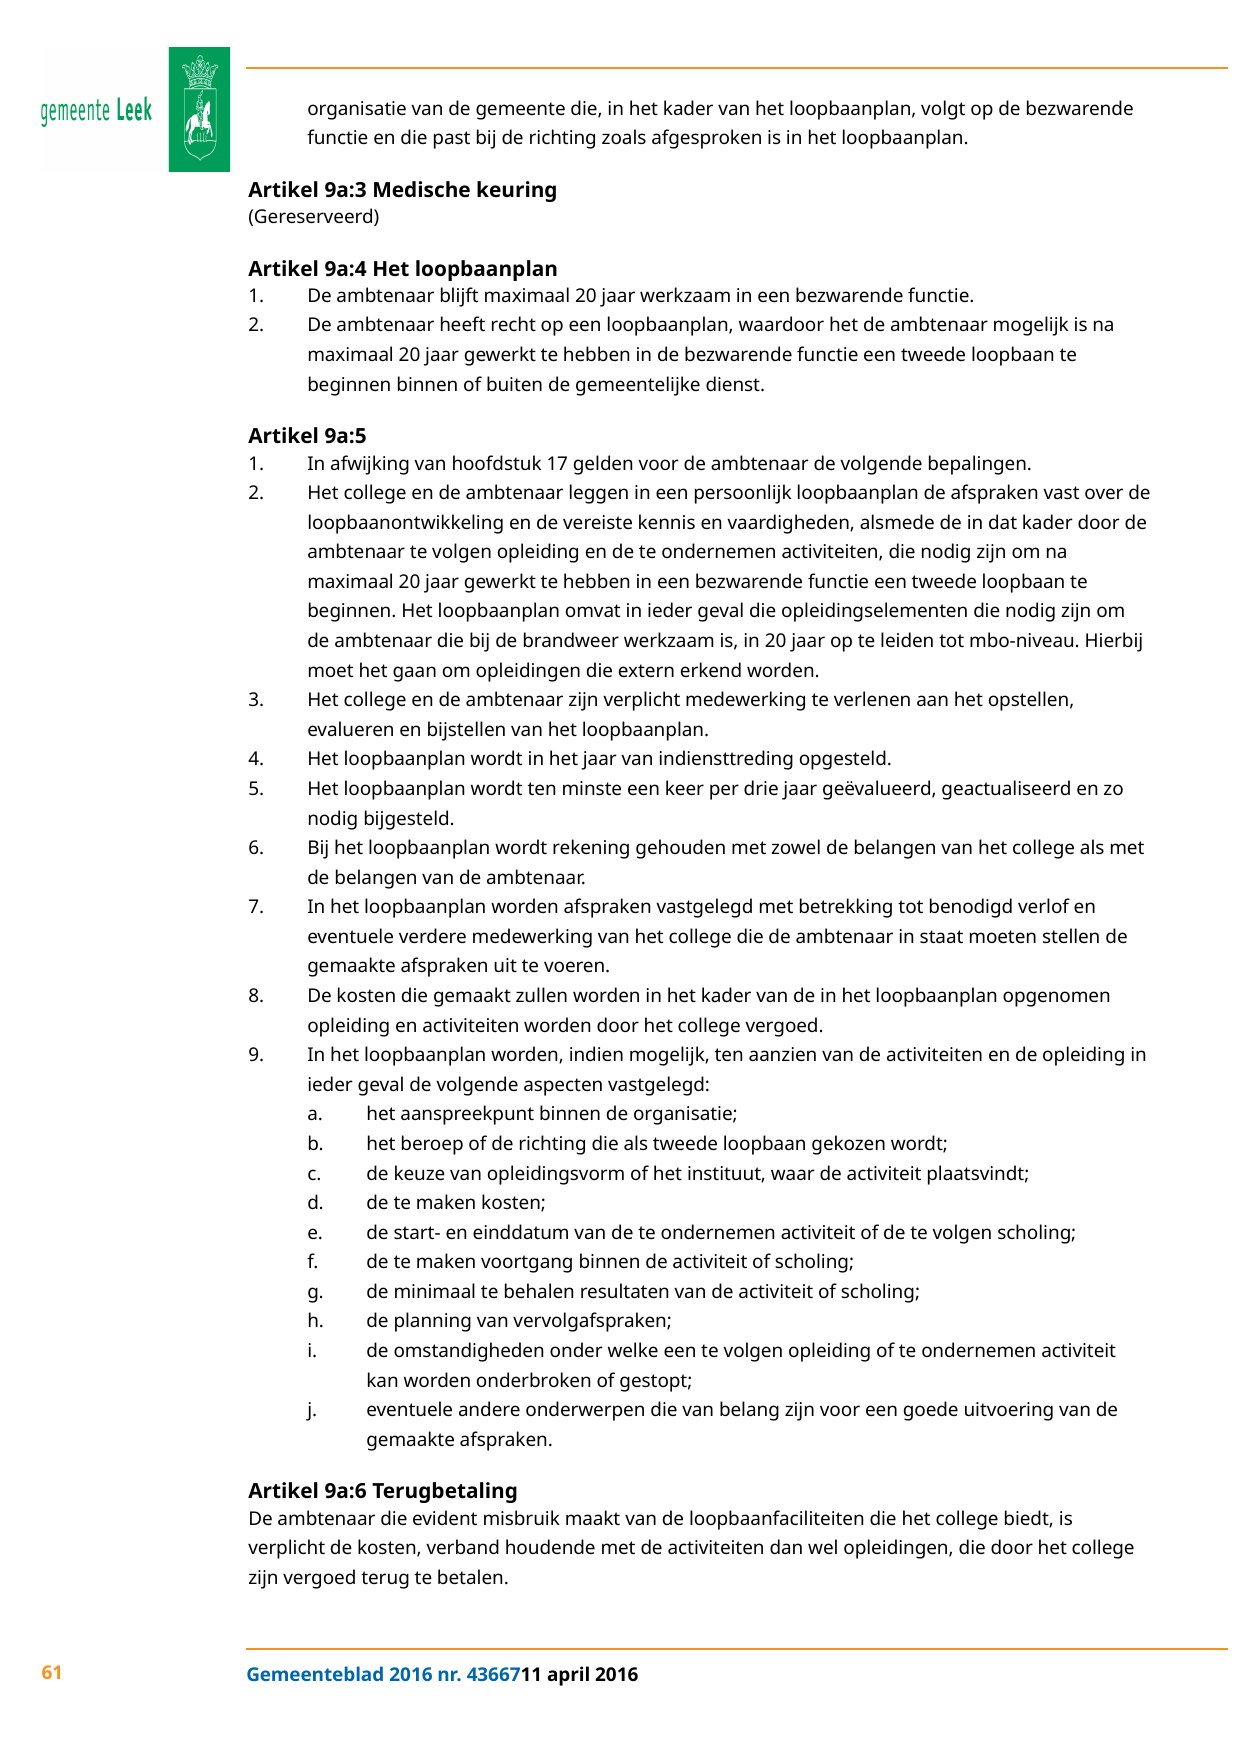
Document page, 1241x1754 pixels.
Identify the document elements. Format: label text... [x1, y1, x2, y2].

list De ambtenaar blijft maximaal 20 jaar werkzaam in een bezwarende functie. [248, 282, 1152, 308]
text Artikel 9a:6 Terugbetaling [248, 1476, 1152, 1505]
list de minimaal te behalen resultaten van de activiteit of scholing; [307, 1278, 1152, 1304]
list het beroep of de richting die als tweede loopbaan gekozen wordt; [307, 1130, 1152, 1156]
list Het loopbaanplan wordt ten minste een keer per drie jaar geëvalueerd, geactualiseerd en zo nodig bijgesteld. [248, 775, 1152, 830]
list In afwijking van hoofdstuk 17 gelden voor de ambtenaar de volgende bepalingen. [248, 450, 1152, 475]
text De ambtenaar die evident misbruik maakt van de loopbaanfaciliteiten die het college biedt, is verplicht de kosten, verband houdende met de activiteiten dan wel opleidingen, die door het college zijn vergoed terug te betalen. [248, 1505, 1152, 1590]
list de omstandigheden onder welke een te volgen opleiding of te ondernemen activiteit kan worden onderbroken of gestopt; [307, 1337, 1152, 1392]
list de te maken voortgang binnen de activiteit of scholing; [307, 1248, 1152, 1274]
list In het loopbaanplan worden, indien mogelijk, ten aanzien van de activiteiten en de opleiding in ieder geval de volgende aspecten vastgelegd: [248, 1041, 1152, 1097]
text Artikel 9a:3 Medische keuring [248, 175, 1152, 203]
text (Gereserveerd) [248, 203, 1152, 229]
text Artikel 9a:4 Het loopbaanplan [248, 254, 1152, 282]
list de planning van vervolgafspraken; [307, 1308, 1152, 1333]
list eventuele andere onderwerpen die van belang zijn voor een goede uitvoering van de gemaakte afspraken. [307, 1396, 1152, 1452]
list De ambtenaar heeft recht op een loopbaanplan, waardoor het de ambtenaar mogelijk is na maximaal 20 jaar gewerkt te hebben in de bezwarende functie een tweede loopbaan te beginnen binnen of buiten de gemeentelijke dienst. [248, 312, 1152, 397]
list In het loopbaanplan worden afspraken vastgelegd met betrekking tot benodigd verlof en eventuele verdere medewerking van het college die de ambtenaar in staat moeten stellen de gemaakte afspraken uit te voeren. [248, 893, 1152, 978]
list Het loopbaanplan wordt in het jaar van indiensttreding opgesteld. [248, 746, 1152, 771]
list Het college en de ambtenaar leggen in een persoonlijk loopbaanplan de afspraken vast over de loopbaanontwikkeling en de vereiste kennis en vaardigheden, alsmede de in dat kader door de ambtenaar te volgen opleiding en de te ondernemen activiteiten, die nodig zijn om na maximaal 20 jaar gewerkt te hebben in een bezwarende functie een tweede loopbaan te beginnen. Het loopbaanplan omvat in ieder geval die opleidingselementen die nodig zijn om de ambtenaar die bij de brandweer werkzaam is, in 20 jaar op te leiden tot mbo-niveau. Hierbij moet het gaan om opleidingen die extern erkend worden. [248, 479, 1152, 682]
list de start- en einddatum van de te ondernemen activiteit of de te volgen scholing; [307, 1219, 1152, 1244]
list het aanspreekpunt binnen de organisatie; [307, 1101, 1152, 1126]
picture [41, 47, 231, 172]
list De kosten die gemaakt zullen worden in het kader van de in het loopbaanplan opgenomen opleiding en activiteiten worden door het college vergoed. [248, 982, 1152, 1037]
text Artikel 9a:5 [248, 421, 1152, 450]
list de keuze van opleidingsvorm of het instituut, waar de activiteit plaatsvindt; [307, 1160, 1152, 1185]
list de te maken kosten; [307, 1189, 1152, 1215]
list Bij het loopbaanplan wordt rekening gehouden met zowel de belangen van het college als met de belangen van de ambtenaar. [248, 834, 1152, 889]
list Het college en de ambtenaar zijn verplicht medewerking te verlenen aan het opstellen, evalueren en bijstellen van het loopbaanplan. [248, 686, 1152, 742]
list organisatie van de gemeente die, in het kader van het loopbaanplan, volgt op de bezwarende functie en die past bij de richting zoals afgesproken is in het loopbaanplan. [248, 95, 1152, 150]
